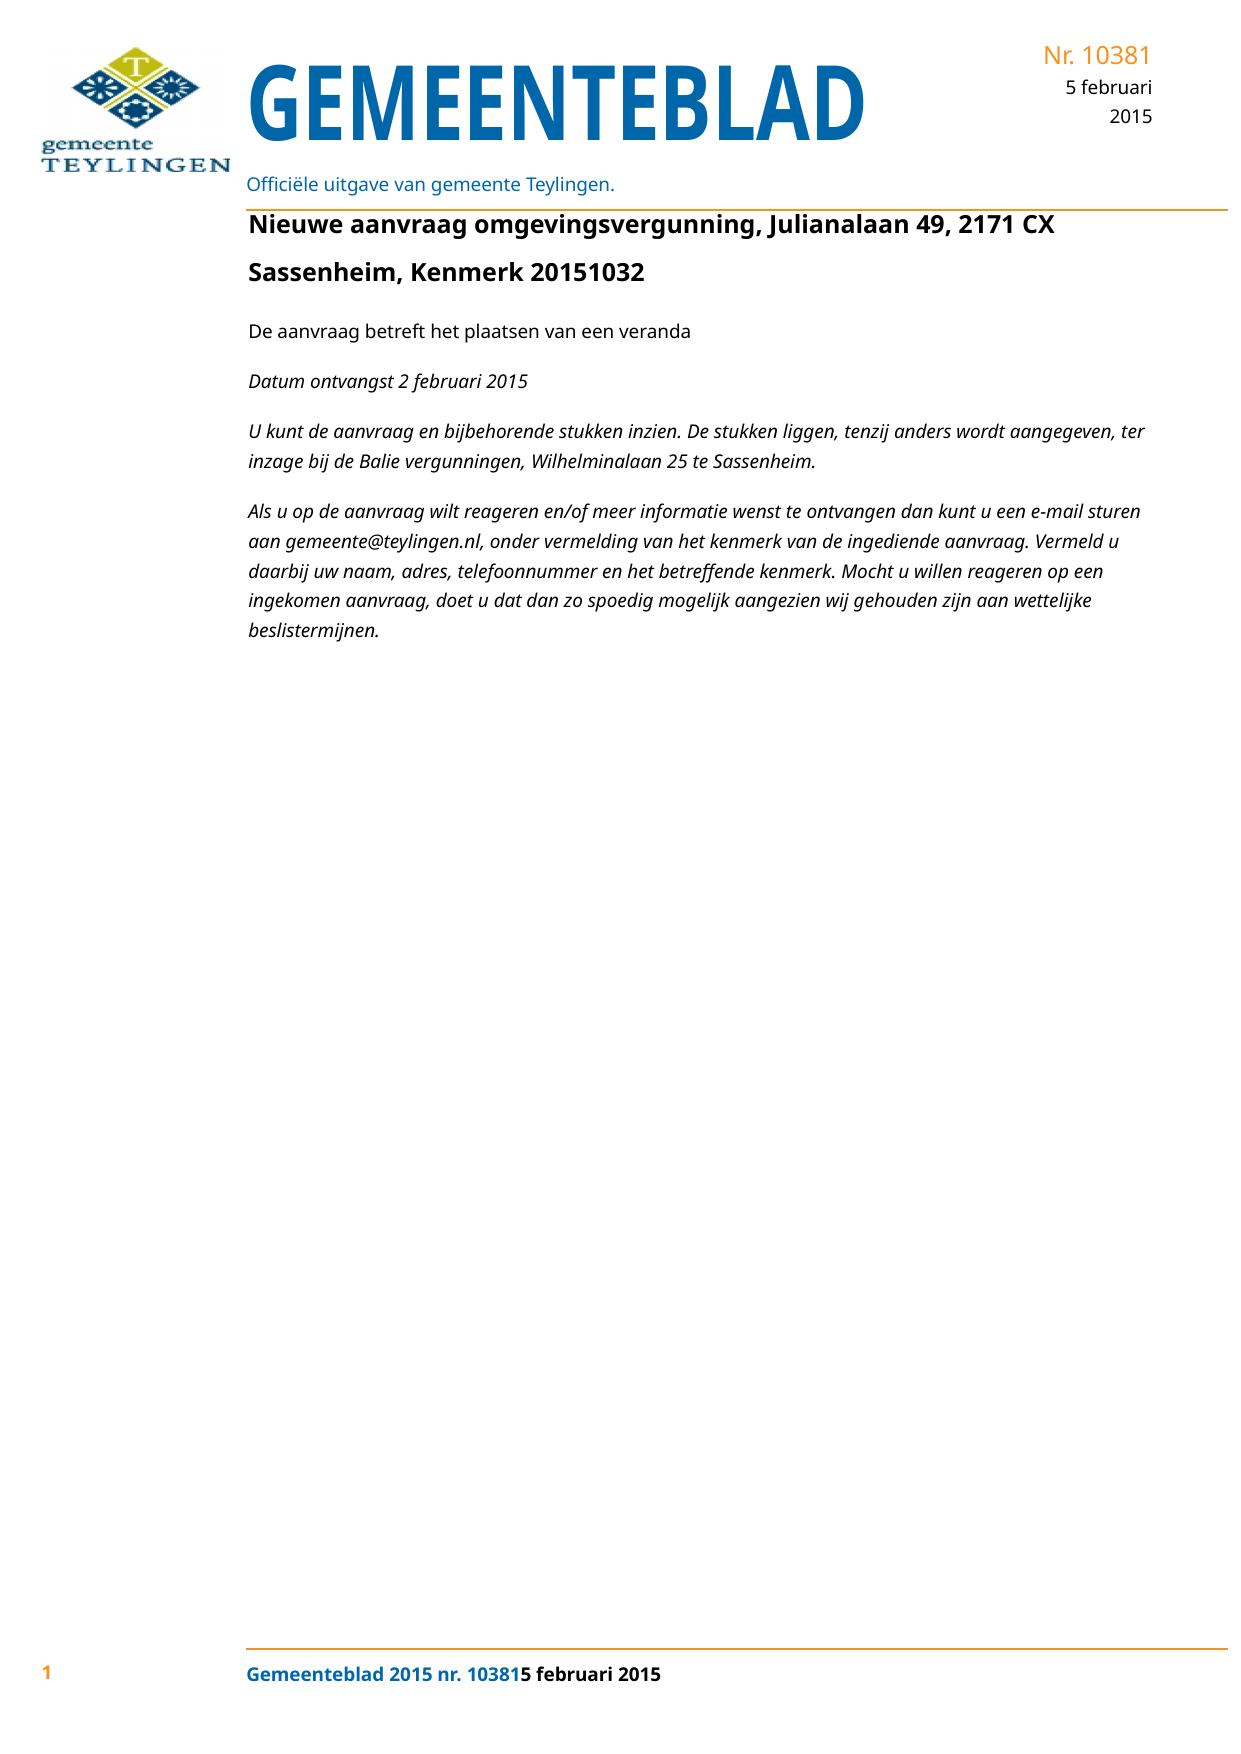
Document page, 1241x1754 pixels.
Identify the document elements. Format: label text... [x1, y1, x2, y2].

text De aanvraag betreft het plaatsen van een veranda [248, 318, 1152, 344]
text Nieuwe aanvraag omgevingsvergunning, Julianalaan 49, 2171 CX Sassenheim, Kenmerk 20151032 [248, 211, 1152, 288]
picture [41, 47, 231, 172]
text Als u op de aanvraag wilt reageren en/of meer informatie wenst te ontvangen dan kunt u een e-mail sturen aan gemeente@teylingen.nl, onder vermelding van het kenmerk van de ingediende aanvraag. Vermeld u daarbij uw naam, adres, telefoonnummer en het betreffende kenmerk. Mocht u willen reageren op een ingekomen aanvraag, doet u dat dan zo spoedig mogelijk aangezien wij gehouden zijn aan wettelijke beslistermijnen. [248, 499, 1152, 643]
text U kunt de aanvraag en bijbehorende stukken inzien. De stukken liggen, tenzij anders wordt aangegeven, ter inzage bij de Balie vergunningen, Wilhelminalaan 25 te Sassenheim. [248, 419, 1152, 474]
text Datum ontvangst 2 februari 2015 [248, 368, 1152, 394]
